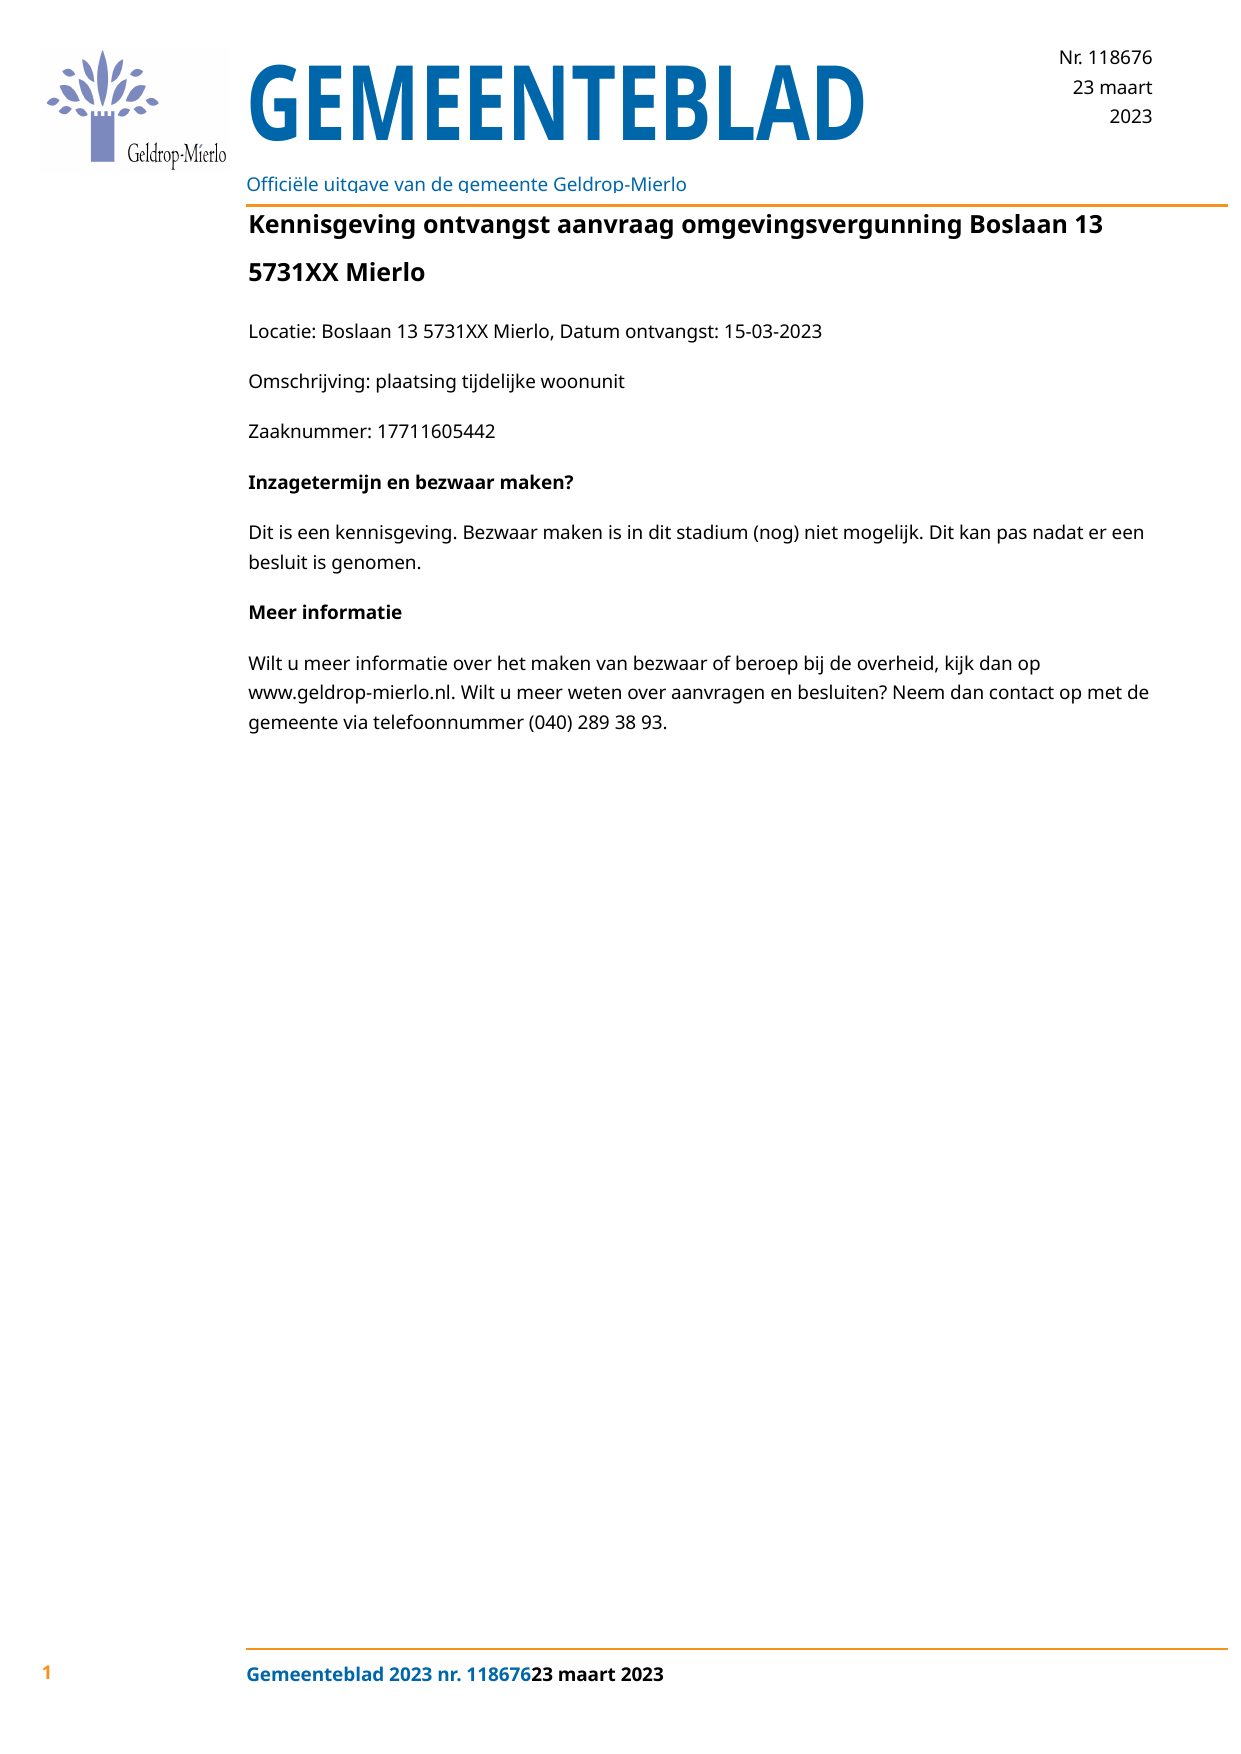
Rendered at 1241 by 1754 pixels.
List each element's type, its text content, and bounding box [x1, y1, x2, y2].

text Wilt u meer informatie over het maken van bezwaar of beroep bij de overheid, kijk dan op www.geldrop-mierlo.nl. Wilt u meer weten over aanvragen en besluiten? Neem dan contact op met de gemeente via telefoonnummer (040) 289 38 93. [248, 650, 1152, 735]
text Inzagetermijn en bezwaar maken? [248, 469, 1152, 495]
text Zaaknummer: 17711605442 [248, 419, 1152, 444]
text Dit is een kennisgeving. Bezwaar maken is in dit stadium (nog) niet mogelijk. Dit kan pas nadat er een besluit is genomen. [248, 519, 1152, 575]
picture [41, 47, 231, 172]
text Kennisgeving ontvangst aanvraag omgevingsvergunning Boslaan 13 5731XX Mierlo [248, 207, 1152, 288]
text Locatie: Boslaan 13 5731XX Mierlo, Datum ontvangst: 15-03-2023 [248, 318, 1152, 344]
text Omschrijving: plaatsing tijdelijke woonunit [248, 368, 1152, 394]
text Meer informatie [248, 599, 1152, 625]
